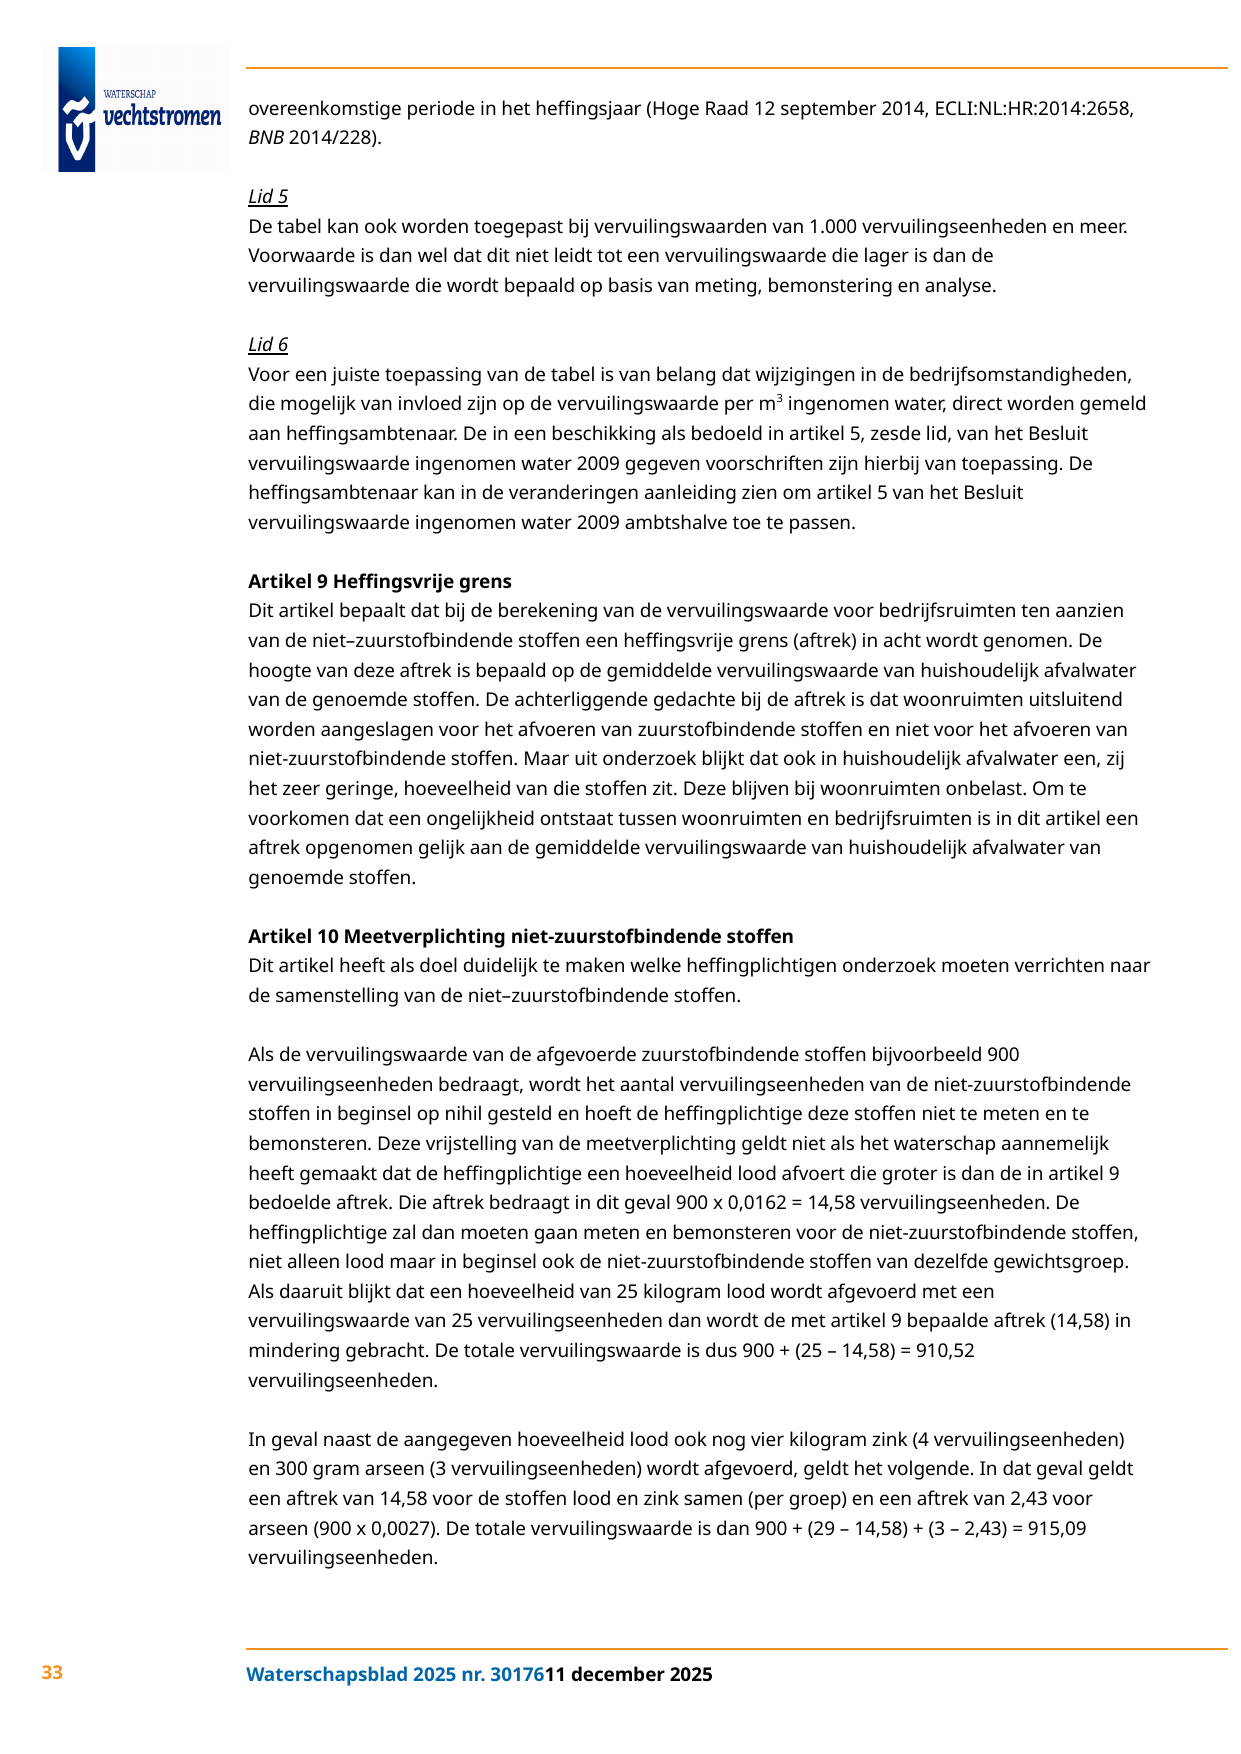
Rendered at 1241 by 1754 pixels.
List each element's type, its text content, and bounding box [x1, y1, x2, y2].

text Artikel 9 Heffingsvrije grens [248, 568, 1152, 594]
text Artikel 10 Meetverplichting niet-zuurstofbindende stoffen [248, 923, 1152, 949]
text Dit artikel bepaalt dat bij de berekening van de vervuilingswaarde voor bedrijfsruimten ten aanzien van de niet–zuurstofbindende stoffen een heffingsvrije grens (aftrek) in acht wordt genomen. De hoogte van deze aftrek is bepaald op de gemiddelde vervuilingswaarde van huishoudelijk afvalwater van de genoemde stoffen. De achterliggende gedachte bij de aftrek is dat woonruimten uitsluitend worden aangeslagen voor het afvoeren van zuurstofbindende stoffen en niet voor het afvoeren van niet-zuurstofbindende stoffen. Maar uit onderzoek blijkt dat ook in huishoudelijk afvalwater een, zij het zeer geringe, hoeveelheid van die stoffen zit. Deze blijven bij woonruimten onbelast. Om te voorkomen dat een ongelijkheid ontstaat tussen woonruimten en bedrijfsruimten is in dit artikel een aftrek opgenomen gelijk aan de gemiddelde vervuilingswaarde van huishoudelijk afvalwater van genoemde stoffen. [248, 598, 1152, 890]
text Lid 5 [248, 183, 1152, 209]
text overeenkomstige periode in het heffingsjaar (Hoge Raad 12 september 2014, ECLI:NL:HR:2014:2658, BNB 2014/228). [248, 95, 1152, 150]
text Voor een juiste toepassing van de tabel is van belang dat wijzigingen in de bedrijfsomstandigheden, die mogelijk van invloed zijn op de vervuilingswaarde per m3 ingenomen water, direct worden gemeld aan heffingsambtenaar. De in een beschikking als bedoeld in artikel 5, zesde lid, van het Besluit vervuilingswaarde ingenomen water 2009 gegeven voorschriften zijn hierbij van toepassing. De heffingsambtenaar kan in de veranderingen aanleiding zien om artikel 5 van het Besluit vervuilingswaarde ingenomen water 2009 ambtshalve toe te passen. [248, 361, 1152, 535]
picture [41, 47, 231, 172]
text Dit artikel heeft als doel duidelijk te maken welke heffingplichtigen onderzoek moeten verrichten naar de samenstelling van de niet–zuurstofbindende stoffen. [248, 953, 1152, 1008]
text Als de vervuilingswaarde van de afgevoerde zuurstofbindende stoffen bijvoorbeeld 900 vervuilingseenheden bedraagt, wordt het aantal vervuilingseenheden van de niet-zuurstofbindende stoffen in beginsel op nihil gesteld en hoeft de heffingplichtige deze stoffen niet te meten en te bemonsteren. Deze vrijstelling van de meetverplichting geldt niet als het waterschap aannemelijk heeft gemaakt dat de heffingplichtige een hoeveelheid lood afvoert die groter is dan de in artikel 9 bedoelde aftrek. Die aftrek bedraagt in dit geval 900 x 0,0162 = 14,58 vervuilingseenheden. De heffingplichtige zal dan moeten gaan meten en bemonsteren voor de niet-zuurstofbindende stoffen, niet alleen lood maar in beginsel ook de niet-zuurstofbindende stoffen van dezelfde gewichtsgroep. Als daaruit blijkt dat een hoeveelheid van 25 kilogram lood wordt afgevoerd met een vervuilingswaarde van 25 vervuilingseenheden dan wordt de met artikel 9 bepaalde aftrek (14,58) in mindering gebracht. De totale vervuilingswaarde is dus 900 + (25 – 14,58) = 910,52 vervuilingseenheden. [248, 1041, 1152, 1393]
text Lid 6 [248, 331, 1152, 357]
text In geval naast de aangegeven hoeveelheid lood ook nog vier kilogram zink (4 vervuilingseenheden) en 300 gram arseen (3 vervuilingseenheden) wordt afgevoerd, geldt het volgende. In dat geval geldt een aftrek van 14,58 voor de stoffen lood en zink samen (per groep) en een aftrek van 2,43 voor arseen (900 x 0,0027). De totale vervuilingswaarde is dan 900 + (29 – 14,58) + (3 – 2,43) = 915,09 vervuilingseenheden. [248, 1426, 1152, 1570]
text De tabel kan ook worden toegepast bij vervuilingswaarden van 1.000 vervuilingseenheden en meer. Voorwaarde is dan wel dat dit niet leidt tot een vervuilingswaarde die lager is dan de vervuilingswaarde die wordt bepaald op basis van meting, bemonstering en analyse. [248, 213, 1152, 298]
